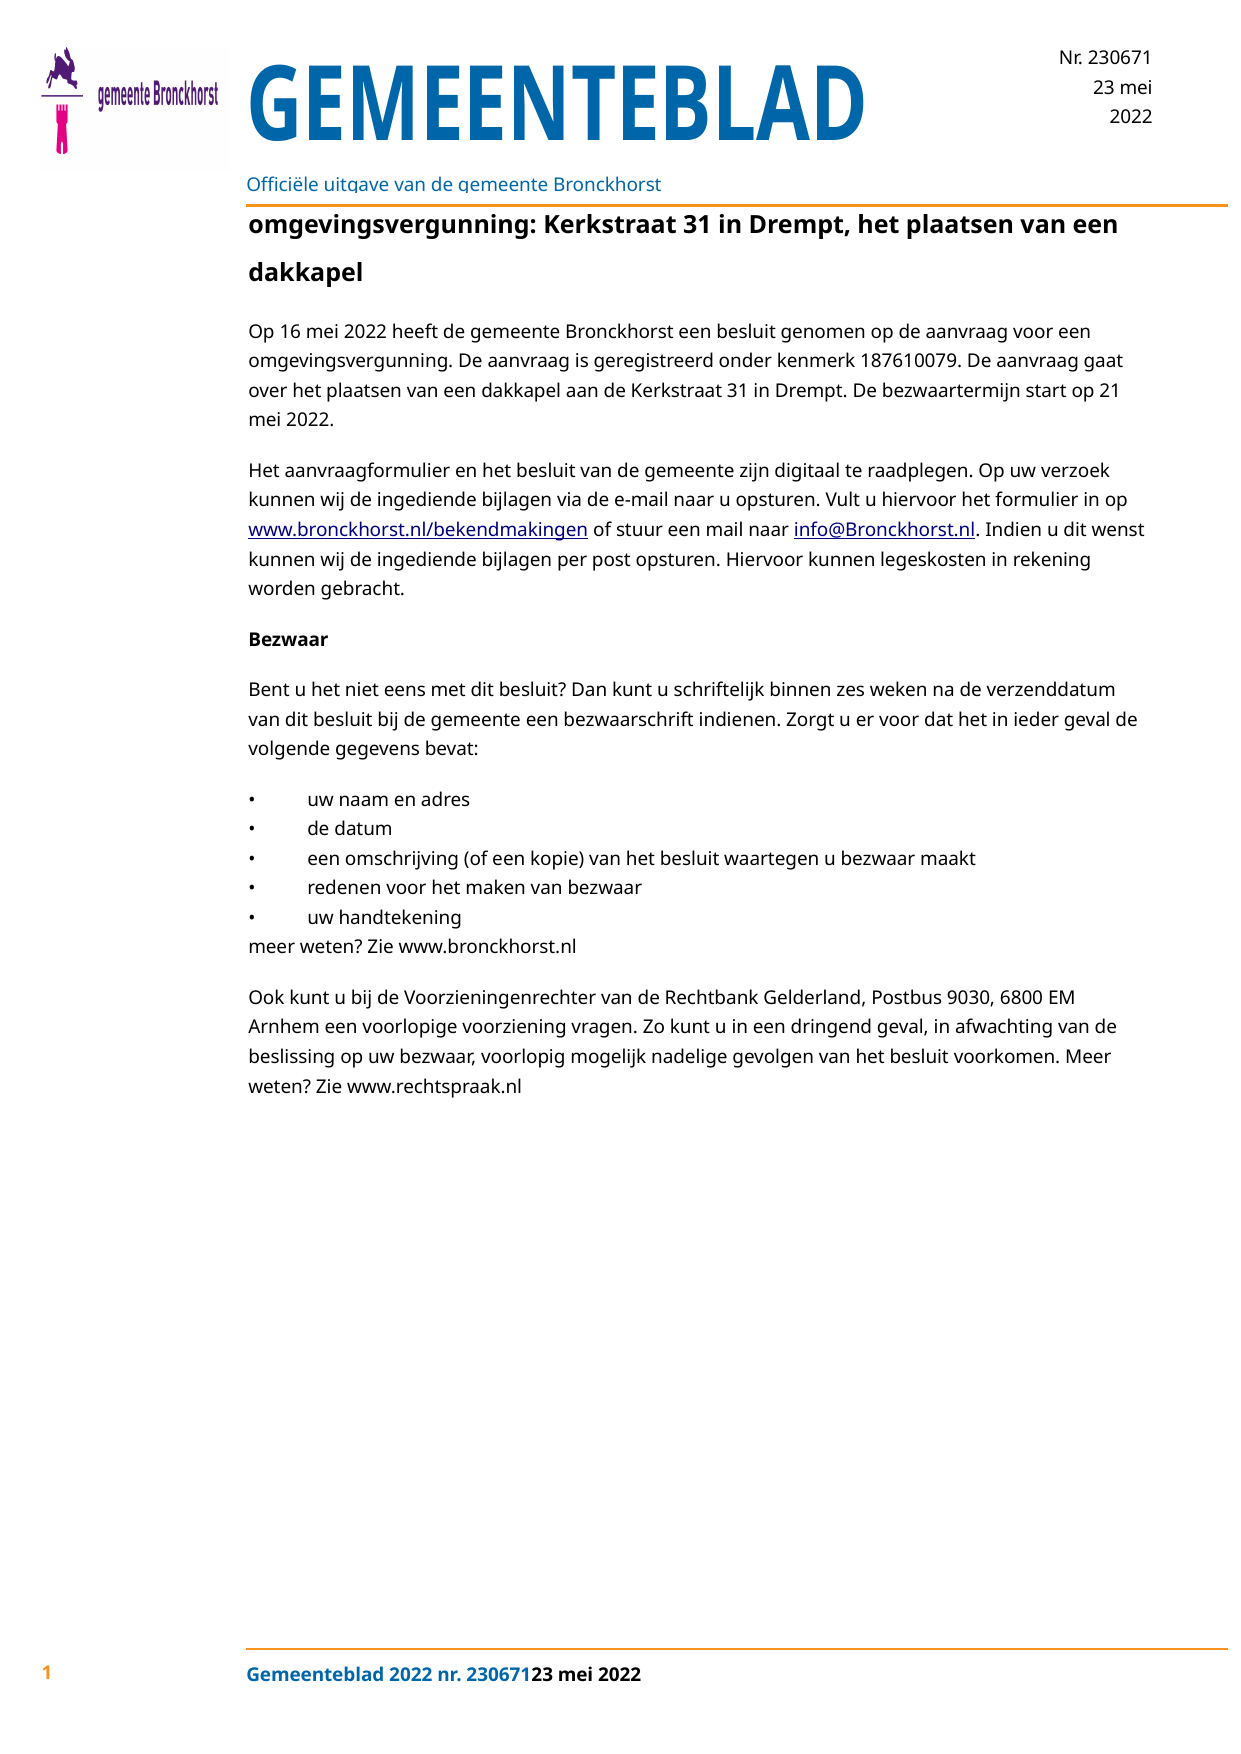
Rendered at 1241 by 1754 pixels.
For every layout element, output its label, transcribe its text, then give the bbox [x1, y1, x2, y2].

list uw handtekening [248, 904, 1152, 930]
text Het aanvraagformulier en het besluit van de gemeente zijn digitaal te raadplegen. Op uw verzoek kunnen wij de ingediende bijlagen via de e-mail naar u opsturen. Vult u hiervoor het formulier in op www.bronckhorst.nl/bekendmakingen of stuur een mail naar info@Bronckhorst.nl. Indien u dit wenst kunnen wij de ingediende bijlagen per post opsturen. Hiervoor kunnen legeskosten in rekening worden gebracht. [248, 457, 1152, 601]
text Op 16 mei 2022 heeft de gemeente Bronckhorst een besluit genomen op de aanvraag voor een omgevingsvergunning. De aanvraag is geregistreerd onder kenmerk 187610079. De aanvraag gaat over het plaatsen van een dakkapel aan de Kerkstraat 31 in Drempt. De bezwaartermijn start op 21 mei 2022. [248, 318, 1152, 432]
list de datum [248, 815, 1152, 841]
list redenen voor het maken van bezwaar [248, 874, 1152, 900]
text omgevingsvergunning: Kerkstraat 31 in Drempt, het plaatsen van een dakkapel [248, 207, 1152, 288]
text meer weten? Zie www.bronckhorst.nl [248, 934, 1152, 959]
text Ook kunt u bij de Voorzieningenrechter van de Rechtbank Gelderland, Postbus 9030, 6800 EM Arnhem een voorlopige voorziening vragen. Zo kunt u in een dringend geval, in afwachting van de beslissing op uw bezwaar, voorlopig mogelijk nadelige gevolgen van het besluit voorkomen. Meer weten? Zie www.rechtspraak.nl [248, 984, 1152, 1099]
list uw naam en adres [248, 786, 1152, 812]
text Bent u het niet eens met dit besluit? Dan kunt u schriftelijk binnen zes weken na de verzenddatum van dit besluit bij de gemeente een bezwaarschrift indienen. Zorgt u er voor dat het in ieder geval de volgende gegevens bevat: [248, 676, 1152, 761]
picture [41, 47, 231, 172]
text Bezwaar [248, 626, 1152, 652]
list een omschrijving (of een kopie) van het besluit waartegen u bezwaar maakt [248, 845, 1152, 871]
